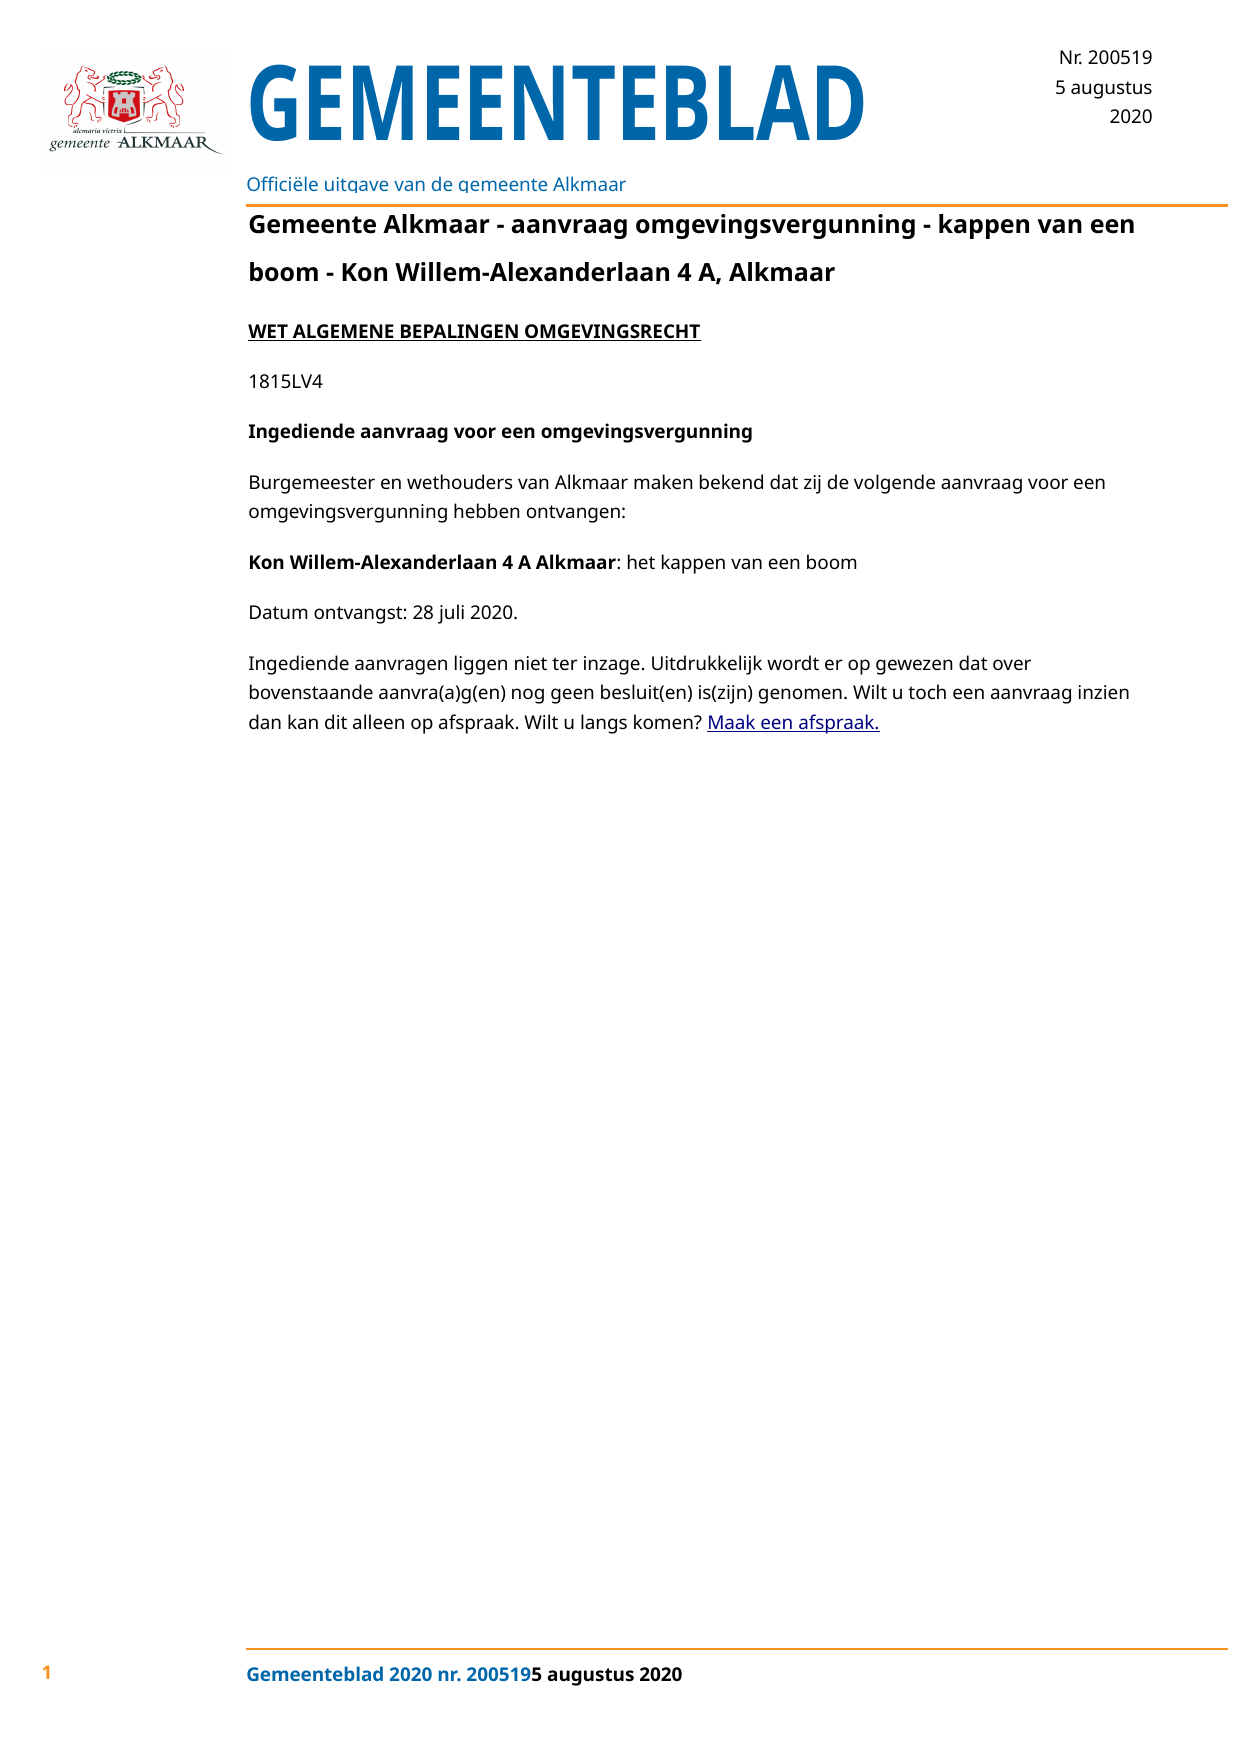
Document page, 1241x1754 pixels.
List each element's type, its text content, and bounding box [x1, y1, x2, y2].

text Burgemeester en wethouders van Alkmaar maken bekend dat zij de volgende aanvraag voor een omgevingsvergunning hebben ontvangen: [248, 469, 1152, 524]
text WET ALGEMENE BEPALINGEN OMGEVINGSRECHT [248, 318, 1152, 344]
text 1815LV4 [248, 368, 1152, 394]
text Gemeente Alkmaar - aanvraag omgevingsvergunning - kappen van een boom - Kon Willem-Alexanderlaan 4 A, Alkmaar [248, 207, 1152, 288]
text Datum ontvangst: 28 juli 2020. [248, 599, 1152, 625]
text Kon Willem-Alexanderlaan 4 A Alkmaar: het kappen van een boom [248, 549, 1152, 575]
text Ingediende aanvraag voor een omgevingsvergunning [248, 419, 1152, 444]
picture [41, 47, 231, 172]
text Ingediende aanvragen liggen niet ter inzage. Uitdrukkelijk wordt er op gewezen dat over bovenstaande aanvra(a)g(en) nog geen besluit(en) is(zijn) genomen. Wilt u toch een aanvraag inzien dan kan dit alleen op afspraak. Wilt u langs komen? Maak een afspraak. [248, 650, 1152, 735]
